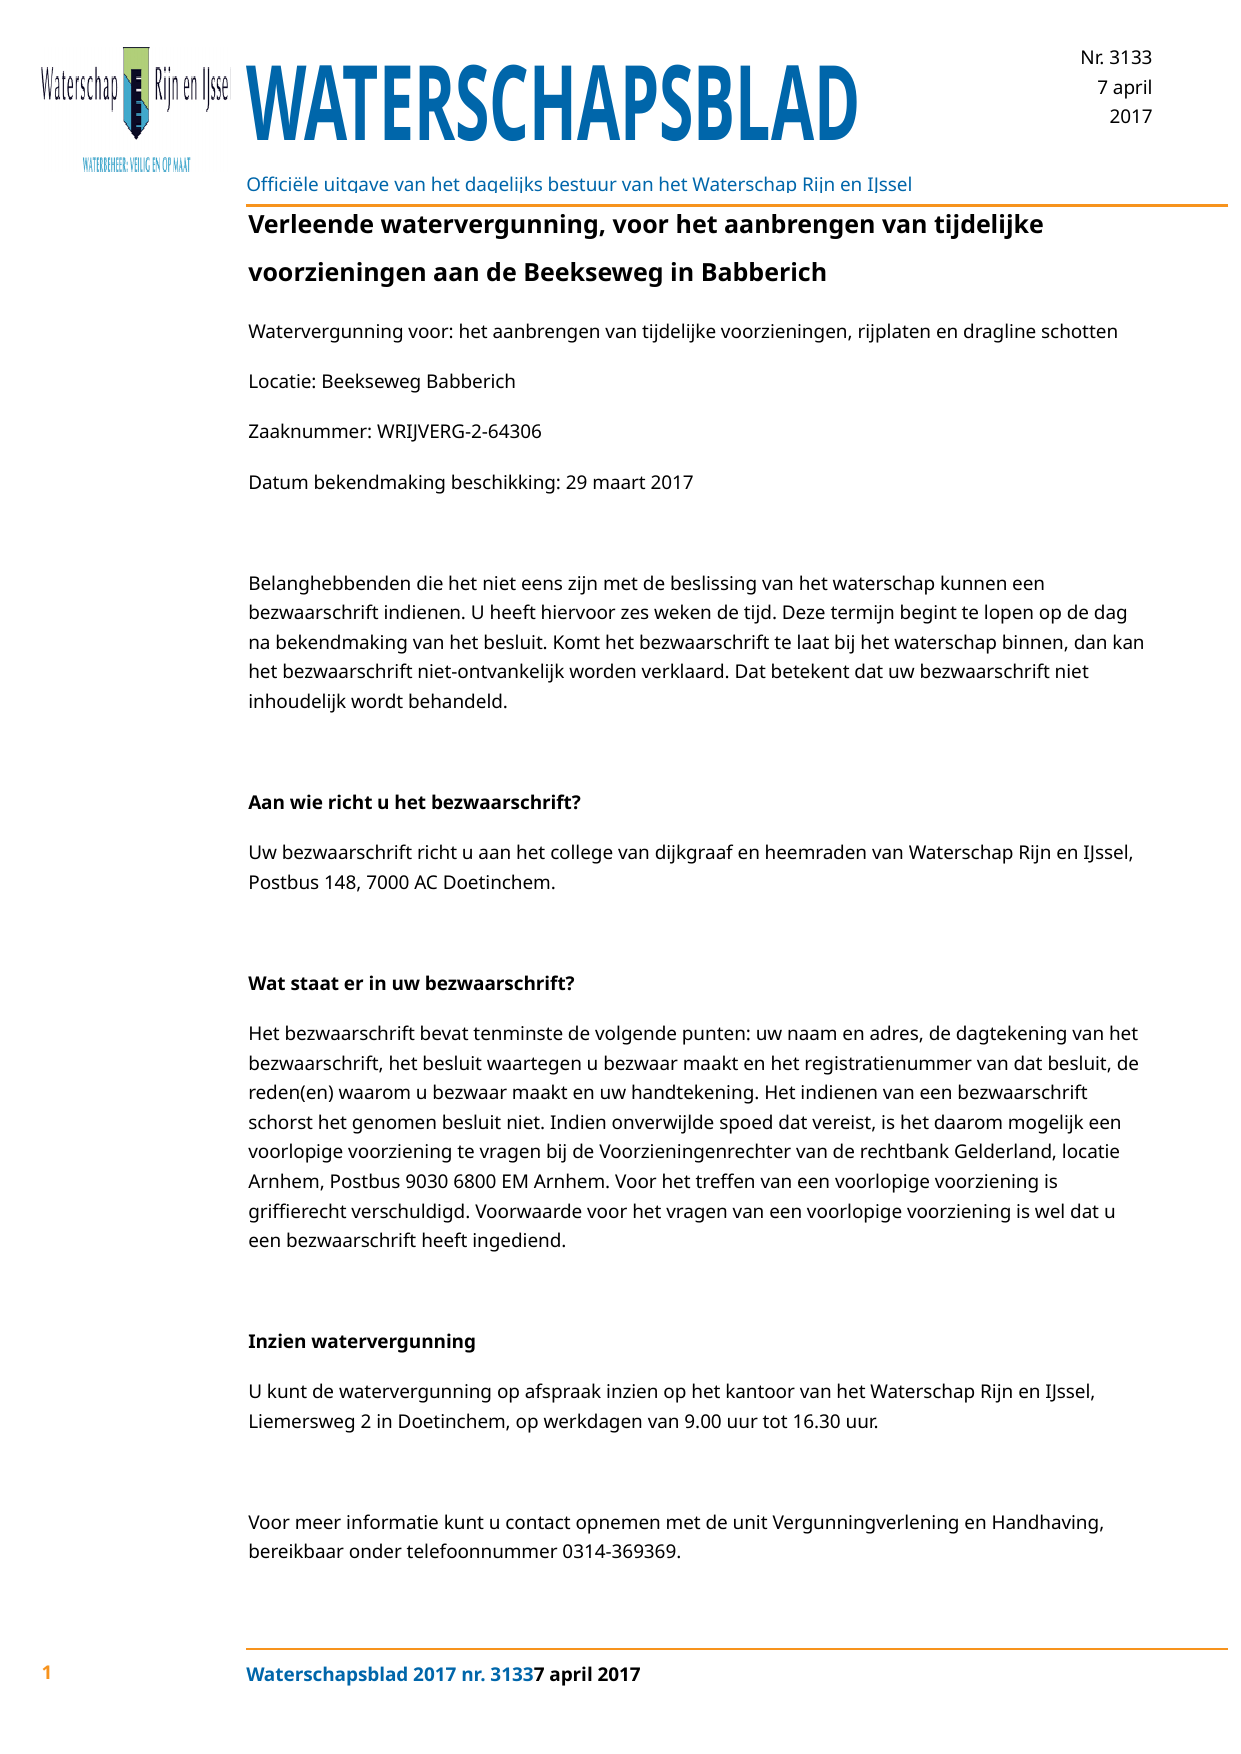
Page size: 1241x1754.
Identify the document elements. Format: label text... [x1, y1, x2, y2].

text Voor meer informatie kunt u contact opnemen met de unit Vergunningverlening en Handhaving, bereikbaar onder telefoonnummer 0314-369369. [248, 1509, 1152, 1564]
text Verleende watervergunning, voor het aanbrengen van tijdelijke voorzieningen aan de Beekseweg in Babberich [248, 207, 1152, 288]
text Het bezwaarschrift bevat tenminste de volgende punten: uw naam en adres, de dagtekening van het bezwaarschrift, het besluit waartegen u bezwaar maakt en het registratienummer van dat besluit, de reden(en) waarom u bezwaar maakt en uw handtekening. Het indienen van een bezwaarschrift schorst het genomen besluit niet. Indien onverwijlde spoed dat vereist, is het daarom mogelijk een voorlopige voorziening te vragen bij de Voorzieningenrechter van de rechtbank Gelderland, locatie Arnhem, Postbus 9030 6800 EM Arnhem. Voor het treffen van een voorlopige voorziening is griffierecht verschuldigd. Voorwaarde voor het vragen van een voorlopige voorziening is wel dat u een bezwaarschrift heeft ingediend. [248, 1020, 1152, 1253]
text Watervergunning voor: het aanbrengen van tijdelijke voorzieningen, rijplaten en dragline schotten [248, 318, 1152, 344]
text Aan wie richt u het bezwaarschrift? [248, 789, 1152, 815]
picture [41, 47, 231, 172]
text Zaaknummer: WRIJVERG-2-64306 [248, 419, 1152, 444]
text Uw bezwaarschrift richt u aan het college van dijkgraaf en heemraden van Waterschap Rijn en IJssel, Postbus 148, 7000 AC Doetinchem. [248, 839, 1152, 895]
text Inzien watervergunning [248, 1328, 1152, 1354]
text U kunt de watervergunning op afspraak inzien op het kantoor van het Waterschap Rijn en IJssel, Liemersweg 2 in Doetinchem, op werkdagen van 9.00 uur tot 16.30 uur. [248, 1379, 1152, 1434]
text Locatie: Beekseweg Babberich [248, 368, 1152, 394]
text Datum bekendmaking beschikking: 29 maart 2017 [248, 469, 1152, 495]
text Wat staat er in uw bezwaarschrift? [248, 970, 1152, 996]
text Belanghebbenden die het niet eens zijn met de beslissing van het waterschap kunnen een bezwaarschrift indienen. U heeft hiervoor zes weken de tijd. Deze termijn begint te lopen op de dag na bekendmaking van het besluit. Komt het bezwaarschrift te laat bij het waterschap binnen, dan kan het bezwaarschrift niet-ontvankelijk worden verklaard. Dat betekent dat uw bezwaarschrift niet inhoudelijk wordt behandeld. [248, 570, 1152, 714]
